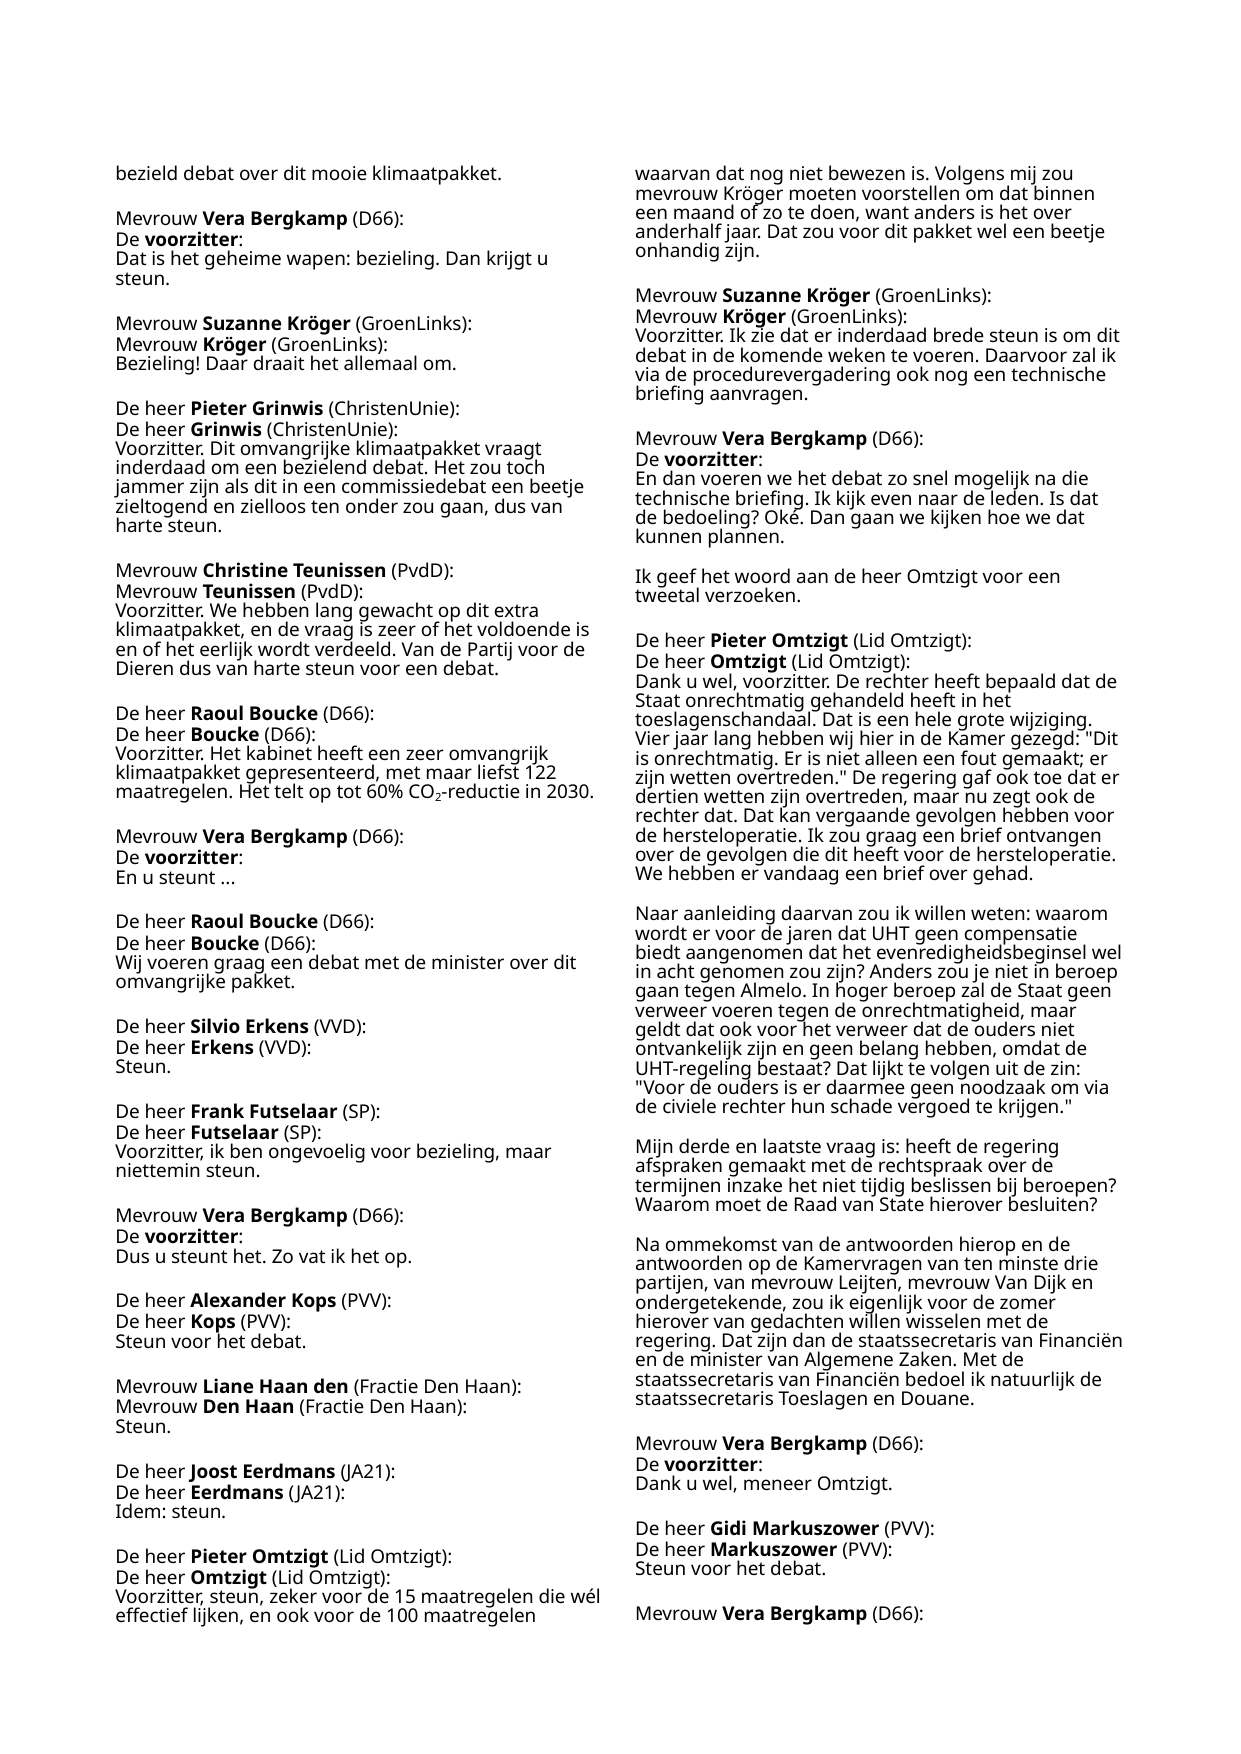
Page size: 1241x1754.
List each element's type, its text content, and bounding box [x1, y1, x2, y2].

text Voorzitter, steun, zeker voor de 15 maatregelen die wél effectief lijken, en ook voor de 100 maatregelen [115, 1588, 605, 1627]
text De heer Alexander Kops (PVV): [115, 1288, 605, 1313]
text Mevrouw Vera Bergkamp (D66): [635, 425, 1125, 451]
text De heer Grinwis (ChristenUnie): [115, 421, 605, 440]
text De heer Erkens (VVD): [115, 1039, 605, 1058]
text Idem: steun. [115, 1503, 605, 1522]
text De heer Kops (PVV): [115, 1313, 605, 1333]
text De heer Gidi Markuszower (PVV): [635, 1515, 1125, 1541]
text Mevrouw Vera Bergkamp (D66): [635, 1600, 1125, 1626]
text Voorzitter. Ik zie dat er inderdaad brede steun is om dit debat in de komende weken te voeren. Daarvoor zal ik via de procedurevergadering ook nog een technische briefing aanvragen. [635, 327, 1125, 404]
text Dank u wel, voorzitter. De rechter heeft bepaald dat de Staat onrechtmatig gehandeld heeft in het toeslagenschandaal. Dat is een hele grote wijziging. Vier jaar lang hebben wij hier in de Kamer gezegd: "Dit is onrechtmatig. Er is niet alleen een fout gemaakt; er zijn wetten overtreden." De regering gaf ook toe dat er dertien wetten zijn overtreden, maar nu zegt ook de rechter dat. Dat kan vergaande gevolgen hebben voor de hersteloperatie. Ik zou graag een brief ontvangen over de gevolgen die dit heeft voor de hersteloperatie. We hebben er vandaag een brief over gehad. [635, 673, 1125, 884]
text bezield debat over dit mooie klimaatpakket. [115, 165, 605, 184]
text De heer Futselaar (SP): [115, 1124, 605, 1143]
text De heer Boucke (D66): [115, 726, 605, 745]
text De heer Pieter Grinwis (ChristenUnie): [115, 395, 605, 421]
text De heer Frank Futselaar (SP): [115, 1098, 605, 1124]
text Voorzitter, ik ben ongevoelig voor bezieling, maar niettemin steun. [115, 1143, 605, 1182]
text Naar aanleiding daarvan zou ik willen weten: waarom wordt er voor de jaren dat UHT geen compensatie biedt aangenomen dat het evenredigheidsbeginsel wel in acht genomen zou zijn? Anders zou je niet in beroep gaan tegen Almelo. In hoger beroep zal de Staat geen verweer voeren tegen de onrechtmatigheid, maar geldt dat ook voor het verweer dat de ouders niet ontvankelijk zijn en geen belang hebben, omdat de UHT-regeling bestaat? Dat lijkt te volgen uit de zin: "Voor de ouders is er daarmee geen noodzaak om via de civiele rechter hun schade vergoed te krijgen." [635, 905, 1125, 1117]
text De voorzitter: [115, 849, 605, 869]
text Mevrouw Vera Bergkamp (D66): [115, 205, 605, 231]
text Voorzitter. Het kabinet heeft een zeer omvangrijk klimaatpakket gepresenteerd, met maar liefst 122 maatregelen. Het telt op tot 60% CO2-reductie in 2030. [115, 745, 605, 803]
text De heer Pieter Omtzigt (Lid Omtzigt): [115, 1543, 605, 1569]
text Mevrouw Vera Bergkamp (D66): [115, 824, 605, 849]
text Mevrouw Suzanne Kröger (GroenLinks): [635, 282, 1125, 308]
text En dan voeren we het debat zo snel mogelijk na die technische briefing. Ik kijk even naar de leden. Is dat de bedoeling? Oké. Dan gaan we kijken hoe we dat kunnen plannen. [635, 470, 1125, 547]
text Dank u wel, meneer Omtzigt. [635, 1475, 1125, 1494]
text Voorzitter. Dit omvangrijke klimaatpakket vraagt inderdaad om een bezielend debat. Het zou toch jammer zijn als dit in een commissiedebat een beetje zieltogend en zielloos ten onder zou gaan, dus van harte steun. [115, 440, 605, 536]
text Wij voeren graag een debat met de minister over dit omvangrijke pakket. [115, 954, 605, 992]
text Mevrouw Christine Teunissen (PvdD): [115, 557, 605, 583]
text De voorzitter: [115, 231, 605, 250]
text Steun. [115, 1058, 605, 1077]
text Mijn derde en laatste vraag is: heeft de regering afspraken gemaakt met de rechtspraak over de termijnen inzake het niet tijdig beslissen bij beroepen? Waarom moet de Raad van State hierover besluiten? [635, 1138, 1125, 1215]
text Voorzitter. We hebben lang gewacht op dit extra klimaatpakket, en de vraag is zeer of het voldoende is en of het eerlijk wordt verdeeld. Van de Partij voor de Dieren dus van harte steun voor een debat. [115, 602, 605, 679]
text De voorzitter: [115, 1228, 605, 1248]
text De heer Silvio Erkens (VVD): [115, 1013, 605, 1039]
text Steun. [115, 1418, 605, 1437]
text Ik geef het woord aan de heer Omtzigt voor een tweetal verzoeken. [635, 568, 1125, 607]
text Mevrouw Kröger (GroenLinks): [635, 308, 1125, 327]
text Mevrouw Vera Bergkamp (D66): [635, 1430, 1125, 1456]
text De voorzitter: [635, 1456, 1125, 1475]
text Dus u steunt het. Zo vat ik het op. [115, 1248, 605, 1267]
text Mevrouw Suzanne Kröger (GroenLinks): [115, 310, 605, 336]
text En u steunt ... [115, 869, 605, 888]
text Mevrouw Liane Haan den (Fractie Den Haan): [115, 1373, 605, 1398]
text De heer Raoul Boucke (D66): [115, 909, 605, 934]
text De heer Omtzigt (Lid Omtzigt): [635, 653, 1125, 673]
text De heer Omtzigt (Lid Omtzigt): [115, 1569, 605, 1588]
text Mevrouw Kröger (GroenLinks): [115, 336, 605, 355]
text Na ommekomst van de antwoorden hierop en de antwoorden op de Kamervragen van ten minste drie partijen, van mevrouw Leijten, mevrouw Van Dijk en ondergetekende, zou ik eigenlijk voor de zomer hierover van gedachten willen wisselen met de regering. Dat zijn dan de staatssecretaris van Financiën en de minister van Algemene Zaken. Met de staatssecretaris van Financiën bedoel ik natuurlijk de staatssecretaris Toeslagen en Douane. [635, 1236, 1125, 1409]
text Mevrouw Den Haan (Fractie Den Haan): [115, 1398, 605, 1418]
text waarvan dat nog niet bewezen is. Volgens mij zou mevrouw Kröger moeten voorstellen om dat binnen een maand of zo te doen, want anders is het over anderhalf jaar. Dat zou voor dit pakket wel een beetje onhandig zijn. [635, 165, 1125, 262]
text Dat is het geheime wapen: bezieling. Dan krijgt u steun. [115, 250, 605, 289]
text Mevrouw Vera Bergkamp (D66): [115, 1203, 605, 1228]
text De voorzitter: [635, 451, 1125, 470]
text Steun voor het debat. [115, 1333, 605, 1352]
text Mevrouw Teunissen (PvdD): [115, 583, 605, 602]
text Bezieling! Daar draait het allemaal om. [115, 355, 605, 374]
text De heer Boucke (D66): [115, 934, 605, 954]
text Steun voor het debat. [635, 1560, 1125, 1579]
text De heer Raoul Boucke (D66): [115, 700, 605, 726]
text De heer Pieter Omtzigt (Lid Omtzigt): [635, 628, 1125, 653]
text De heer Eerdmans (JA21): [115, 1484, 605, 1503]
text De heer Markuszower (PVV): [635, 1541, 1125, 1560]
text De heer Joost Eerdmans (JA21): [115, 1458, 605, 1484]
